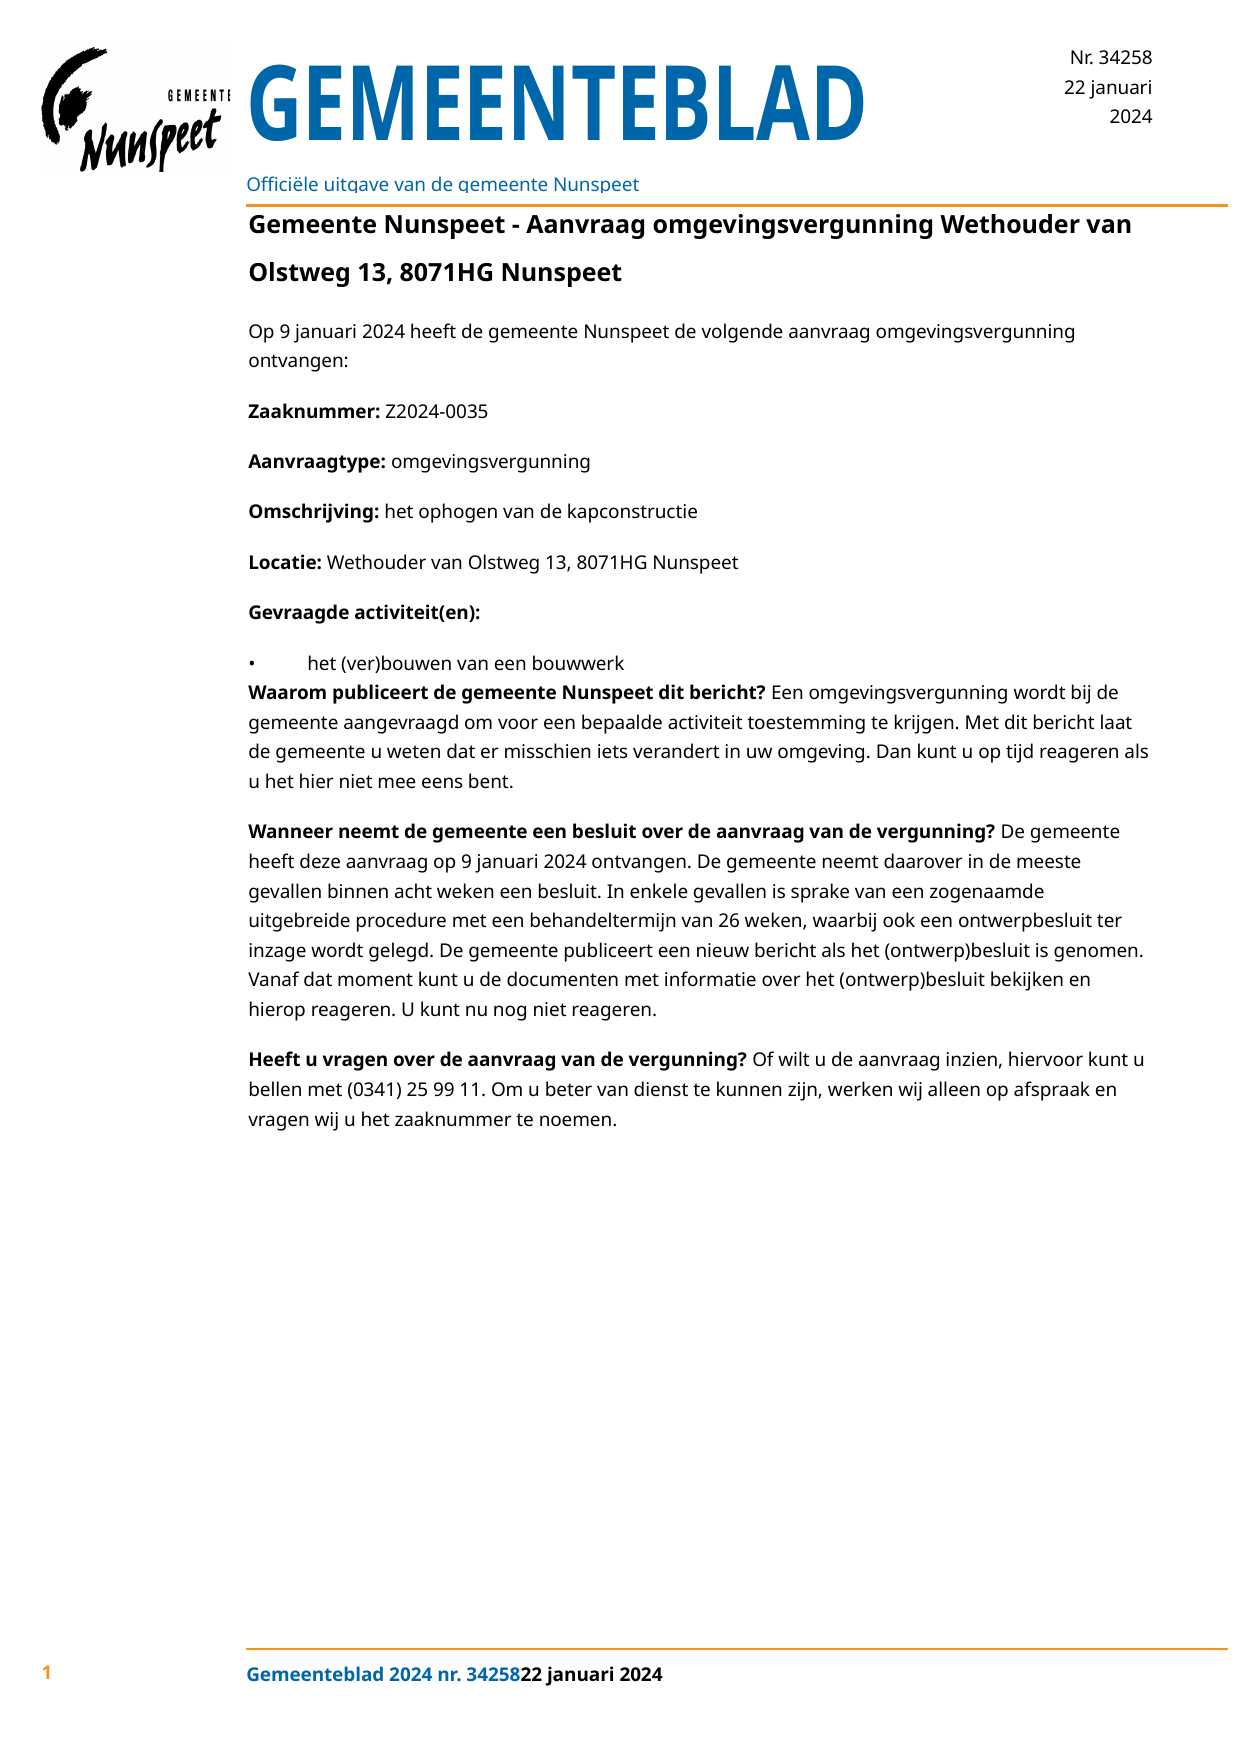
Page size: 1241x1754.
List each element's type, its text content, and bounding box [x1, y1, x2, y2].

picture [41, 47, 231, 172]
text Gevraagde activiteit(en): [248, 599, 1152, 625]
text Heeft u vragen over de aanvraag van de vergunning? Of wilt u de aanvraag inzien, hiervoor kunt u bellen met (0341) 25 99 11. Om u beter van dienst te kunnen zijn, werken wij alleen op afspraak en vragen wij u het zaaknummer te noemen. [248, 1047, 1152, 1132]
text Gemeente Nunspeet - Aanvraag omgevingsvergunning Wethouder van Olstweg 13, 8071HG Nunspeet [248, 207, 1152, 288]
list het (ver)bouwen van een bouwwerk [248, 650, 1152, 676]
text Waarom publiceert de gemeente Nunspeet dit bericht? Een omgevingsvergunning wordt bij de gemeente aangevraagd om voor een bepaalde activiteit toestemming te krijgen. Met dit bericht laat de gemeente u weten dat er misschien iets verandert in uw omgeving. Dan kunt u op tijd reageren als u het hier niet mee eens bent. [248, 679, 1152, 794]
text Wanneer neemt de gemeente een besluit over de aanvraag van de vergunning? De gemeente heeft deze aanvraag op 9 januari 2024 ontvangen. De gemeente neemt daarover in de meeste gevallen binnen acht weken een besluit. In enkele gevallen is sprake van een zogenaamde uitgebreide procedure met een behandeltermijn van 26 weken, waarbij ook een ontwerpbesluit ter inzage wordt gelegd. De gemeente publiceert een nieuw bericht als het (ontwerp)besluit is genomen. Vanaf dat moment kunt u de documenten met informatie over het (ontwerp)besluit bekijken en hierop reageren. U kunt nu nog niet reageren. [248, 819, 1152, 1022]
text Aanvraagtype: omgevingsvergunning [248, 448, 1152, 474]
text Op 9 januari 2024 heeft de gemeente Nunspeet de volgende aanvraag omgevingsvergunning ontvangen: [248, 318, 1152, 373]
text Locatie: Wethouder van Olstweg 13, 8071HG Nunspeet [248, 549, 1152, 575]
text Omschrijving: het ophogen van de kapconstructie [248, 499, 1152, 524]
text Zaaknummer: Z2024-0035 [248, 398, 1152, 424]
